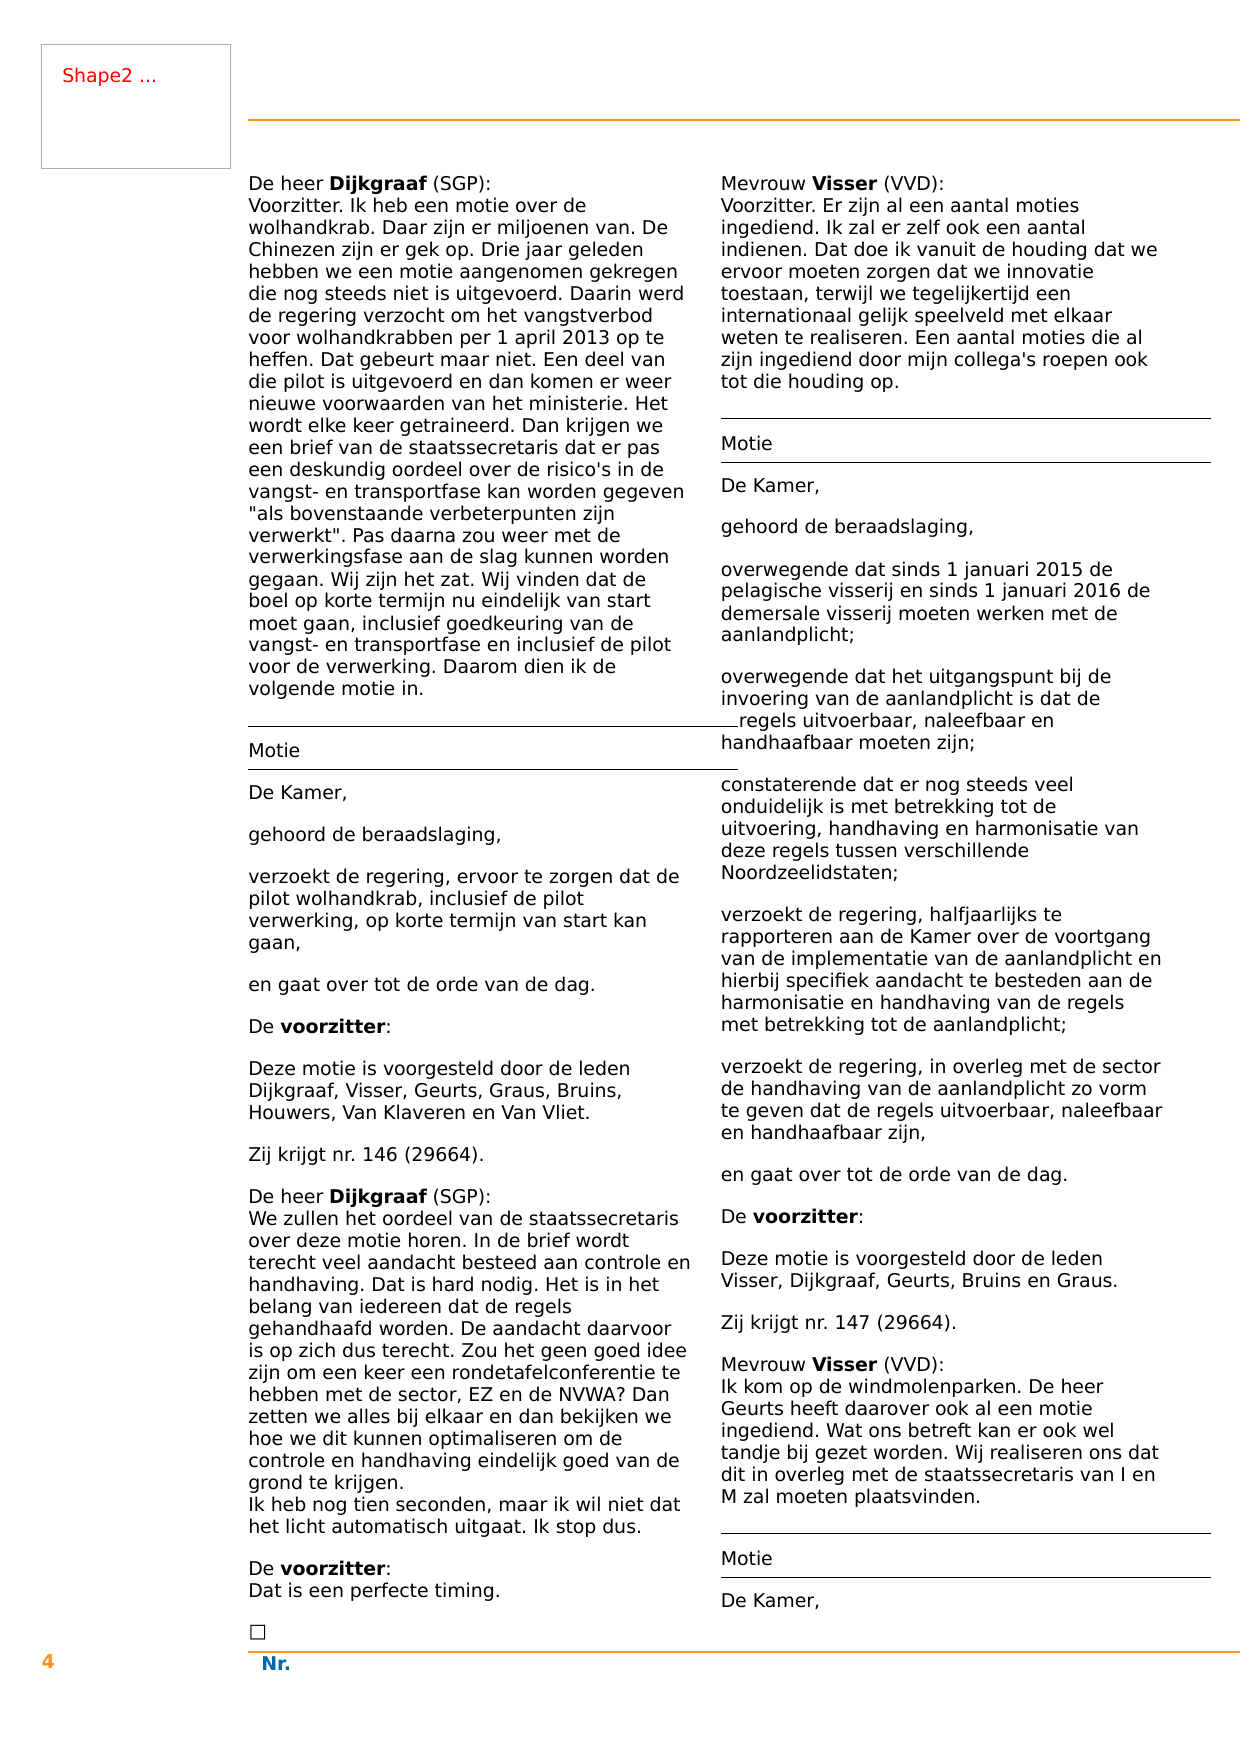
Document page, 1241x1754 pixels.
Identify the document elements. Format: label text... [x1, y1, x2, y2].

text Motie [721, 1548, 1163, 1569]
text verzoekt de regering, halfjaarlijks te rapporteren aan de Kamer over de voortgang van de implementatie van de aanlandplicht en hierbij specifiek aandacht te besteden aan de harmonisatie en handhaving van de regels met betrekking tot de aanlandplicht; [721, 904, 1163, 1036]
text Ik kom op de windmolenparken. De heer Geurts heeft daarover ook al een motie ingediend. Wat ons betreft kan er ook wel tandje bij gezet worden. Wij realiseren ons dat dit in overleg met de staatssecretaris van I en M zal moeten plaatsvinden. [721, 1376, 1163, 1508]
text Dat is een perfecte timing. [248, 1579, 691, 1602]
text Deze motie is voorgesteld door de leden Dijkgraaf, Visser, Geurts, Graus, Bruins, Houwers, Van Klaveren en Van Vliet. [248, 1058, 691, 1124]
text verzoekt de regering, ervoor te zorgen dat de pilot wolhandkrab, inclusief de pilot verwerking, op korte termijn van start kan gaan, [248, 866, 691, 954]
text verzoekt de regering, in overleg met de sector de handhaving van de aanlandplicht zo vorm te geven dat de regels uitvoerbaar, naleefbaar en handhaafbaar zijn, [721, 1056, 1163, 1144]
text De heer Dijkgraaf (SGP): [248, 173, 691, 195]
text Mevrouw Visser (VVD): [721, 1354, 1163, 1376]
text De Kamer, [248, 782, 691, 804]
text De heer Dijkgraaf (SGP): [248, 1186, 691, 1208]
text gehoord de beraadslaging, [248, 824, 691, 846]
text en gaat over tot de orde van de dag. [248, 974, 691, 996]
text Zij krijgt nr. 146 (29664). [248, 1144, 691, 1166]
text De voorzitter: [721, 1206, 1163, 1228]
text De Kamer, [721, 1589, 1163, 1612]
text De voorzitter: [248, 1558, 691, 1579]
text Voorzitter. Ik heb een motie over de wolhandkrab. Daar zijn er miljoenen van. De Chinezen zijn er gek op. Drie jaar geleden hebben we een motie aangenomen gekregen die nog steeds niet is uitgevoerd. Daarin werd de regering verzocht om het vangstverbod voor wolhandkrabben per 1 april 2013 op te heffen. Dat gebeurt maar niet. Een deel van die pilot is uitgevoerd en dan komen er weer nieuwe voorwaarden van het ministerie. Het wordt elke keer getraineerd. Dan krijgen we een brief van de staatssecretaris dat er pas een deskundig oordeel over de risico's in de vangst- en transportfase kan worden gegeven "als bovenstaande verbeterpunten zijn verwerkt". Pas daarna zou weer met de verwerkingsfase aan de slag kunnen worden gegaan. Wij zijn het zat. Wij vinden dat de boel op korte termijn nu eindelijk van start moet gaan, inclusief goedkeuring van de vangst- en transportfase en inclusief de pilot voor de verwerking. Daarom dien ik de volgende motie in. [248, 195, 691, 700]
text constaterende dat er nog steeds veel onduidelijk is met betrekking tot de uitvoering, handhaving en harmonisatie van deze regels tussen verschillende Noordzeelidstaten; [721, 774, 1163, 884]
text Mevrouw Visser (VVD): [721, 173, 1163, 195]
text Voorzitter. Er zijn al een aantal moties ingediend. Ik zal er zelf ook een aantal indienen. Dat doe ik vanuit de houding dat we ervoor moeten zorgen dat we innovatie toestaan, terwijl we tegelijkertijd een internationaal gelijk speelveld met elkaar weten te realiseren. Een aantal moties die al zijn ingediend door mijn collega's roepen ook tot die houding op. [721, 195, 1163, 393]
text Zij krijgt nr. 147 (29664). [721, 1312, 1163, 1334]
text De voorzitter: [248, 1016, 691, 1038]
text De Kamer, [721, 474, 1163, 496]
text overwegende dat het uitgangspunt bij de invoering van de aanlandplicht is dat de regels uitvoerbaar, naleefbaar en handhaafbaar moeten zijn; [721, 666, 1163, 754]
text Motie [248, 740, 691, 762]
text ⬜ [248, 1622, 691, 1643]
text Deze motie is voorgesteld door de leden Visser, Dijkgraaf, Geurts, Bruins en Graus. [721, 1248, 1163, 1292]
text overwegende dat sinds 1 januari 2015 de pelagische visserij en sinds 1 januari 2016 de demersale visserij moeten werken met de aanlandplicht; [721, 558, 1163, 646]
text We zullen het oordeel van de staatssecretaris over deze motie horen. In de brief wordt terecht veel aandacht besteed aan controle en handhaving. Dat is hard nodig. Het is in het belang van iedereen dat de regels gehandhaafd worden. De aandacht daarvoor is op zich dus terecht. Zou het geen goed idee zijn om een keer een rondetafelconferentie te hebben met de sector, EZ en de NVWA? Dan zetten we alles bij elkaar en dan bekijken we hoe we dit kunnen optimaliseren om de controle en handhaving eindelijk goed van de grond te krijgen. [248, 1208, 691, 1494]
text Motie [721, 432, 1163, 454]
text Ik heb nog tien seconden, maar ik wil niet dat het licht automatisch uitgaat. Ik stop dus. [248, 1494, 691, 1538]
text en gaat over tot de orde van de dag. [721, 1164, 1163, 1186]
text gehoord de beraadslaging, [721, 516, 1163, 538]
